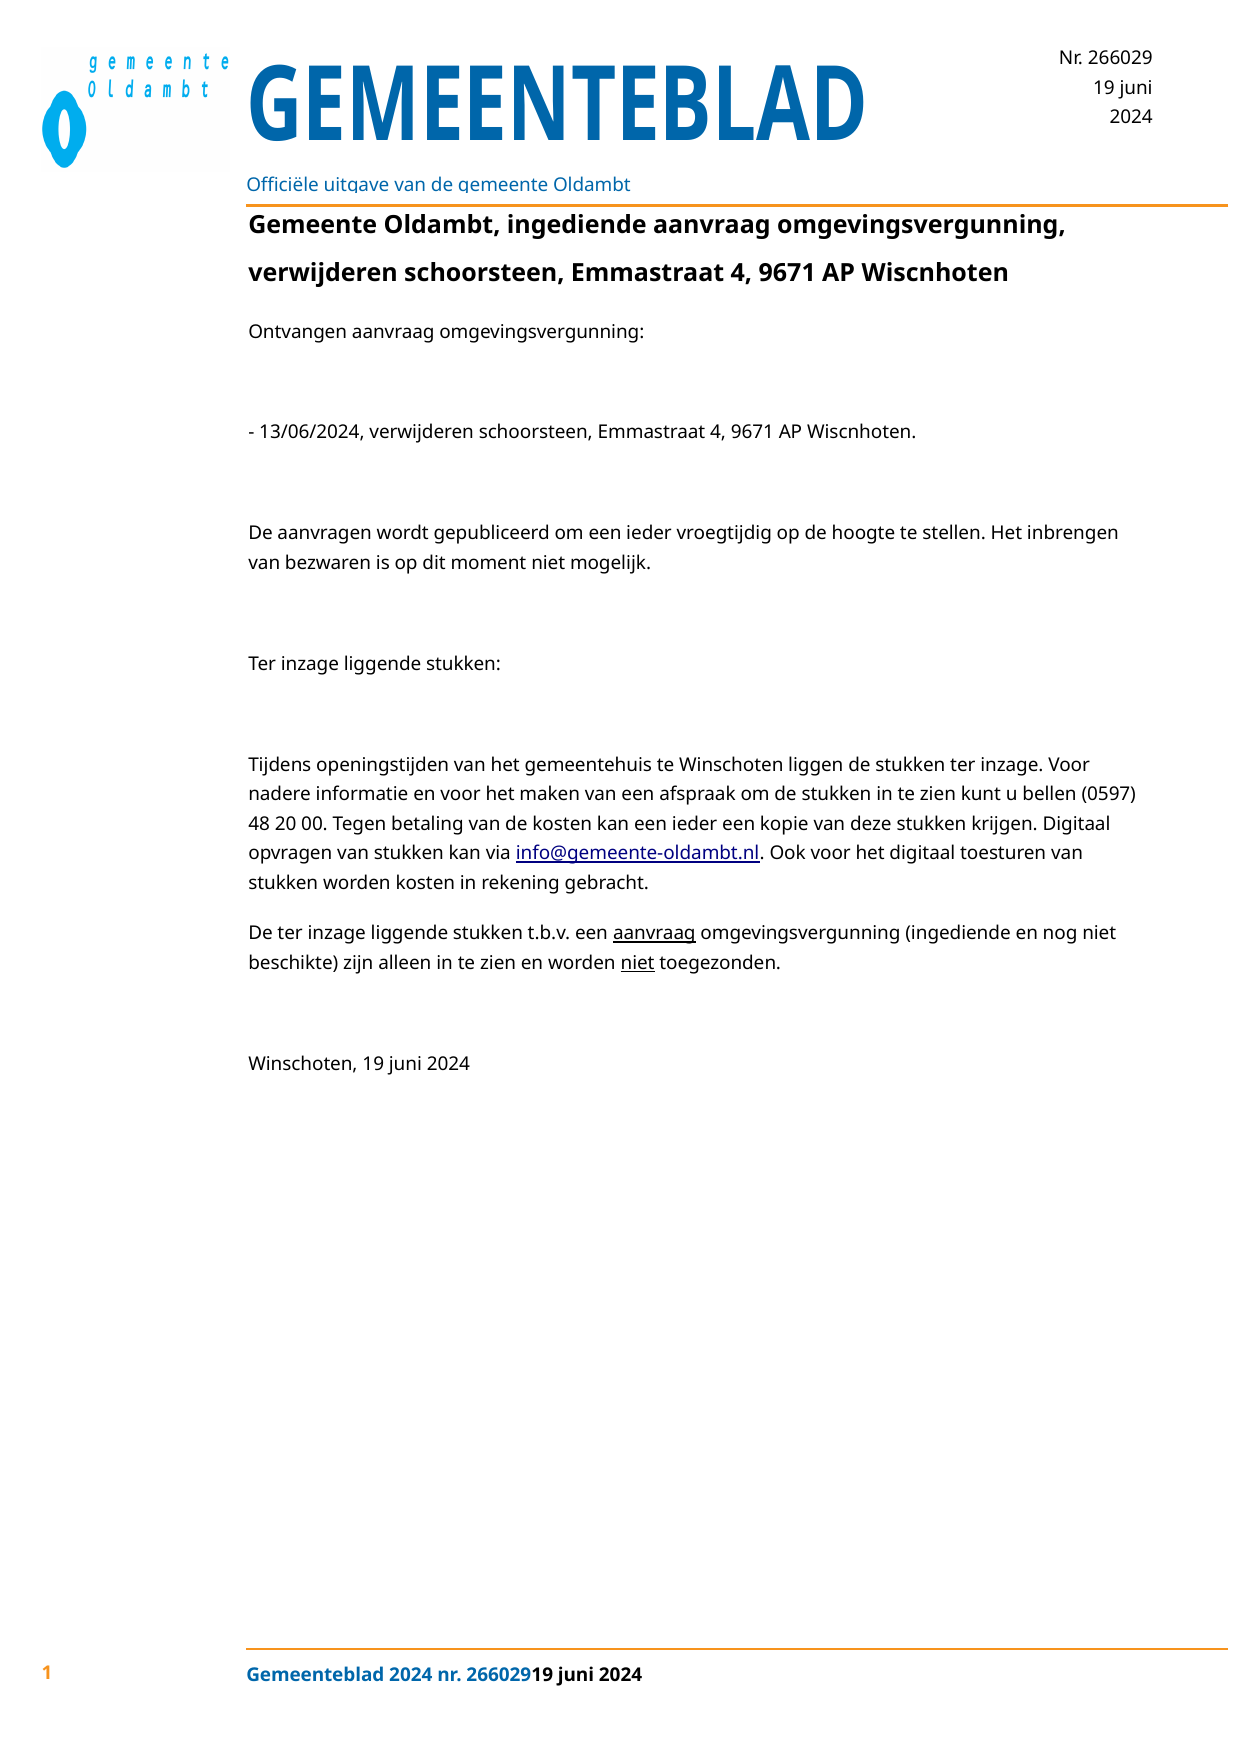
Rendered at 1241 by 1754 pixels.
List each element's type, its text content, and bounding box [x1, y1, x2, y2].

text De aanvragen wordt gepubliceerd om een ieder vroegtijdig op de hoogte te stellen. Het inbrengen van bezwaren is op dit moment niet mogelijk. [248, 519, 1152, 575]
text Ter inzage liggende stukken: [248, 650, 1152, 676]
text Tijdens openingstijden van het gemeentehuis te Winschoten liggen de stukken ter inzage. Voor nadere informatie en voor het maken van een afspraak om de stukken in te zien kunt u bellen (0597) 48 20 00. Tegen betaling van de kosten kan een ieder een kopie van deze stukken krijgen. Digitaal opvragen van stukken kan via info@gemeente-oldambt.nl. Ook voor het digitaal toesturen van stukken worden kosten in rekening gebracht. [248, 751, 1152, 895]
text Ontvangen aanvraag omgevingsvergunning: [248, 318, 1152, 344]
text De ter inzage liggende stukken t.b.v. een aanvraag omgevingsvergunning (ingediende en nog niet beschikte) zijn alleen in te zien en worden niet toegezonden. [248, 919, 1152, 975]
text - 13/06/2024, verwijderen schoorsteen, Emmastraat 4, 9671 AP Wiscnhoten. [248, 419, 1152, 444]
picture [41, 47, 231, 172]
text Winschoten, 19 juni 2024 [248, 1050, 1152, 1076]
text Gemeente Oldambt, ingediende aanvraag omgevingsvergunning, verwijderen schoorsteen, Emmastraat 4, 9671 AP Wiscnhoten [248, 207, 1152, 288]
